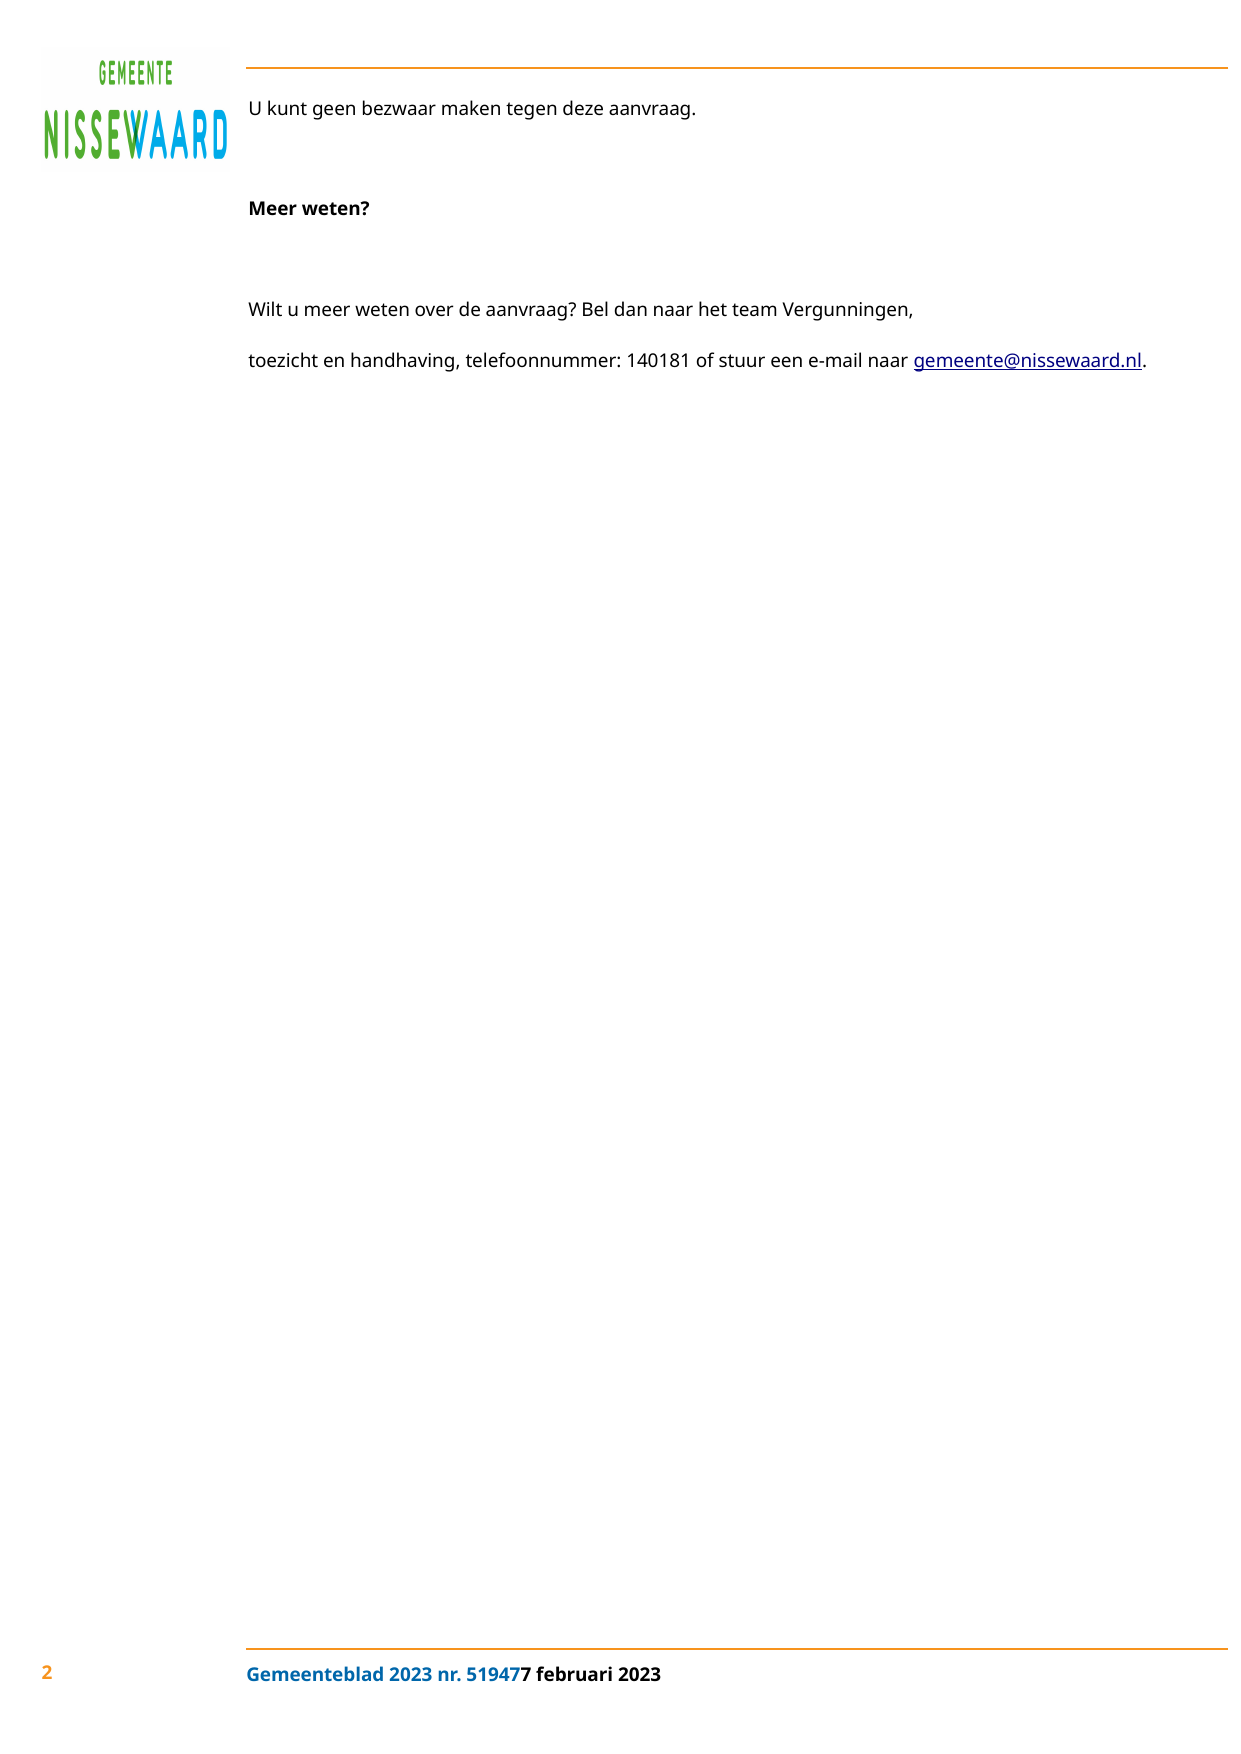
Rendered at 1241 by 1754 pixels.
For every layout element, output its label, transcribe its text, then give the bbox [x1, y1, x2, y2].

text U kunt geen bezwaar maken tegen deze aanvraag. [248, 95, 1152, 121]
text Wilt u meer weten over de aanvraag? Bel dan naar het team Vergunningen, [248, 296, 1152, 322]
text Meer weten? [248, 196, 1152, 221]
picture [41, 47, 231, 172]
text toezicht en handhaving, telefoonnummer: 140181 of stuur een e-mail naar gemeente@nissewaard.nl. [248, 347, 1152, 373]
